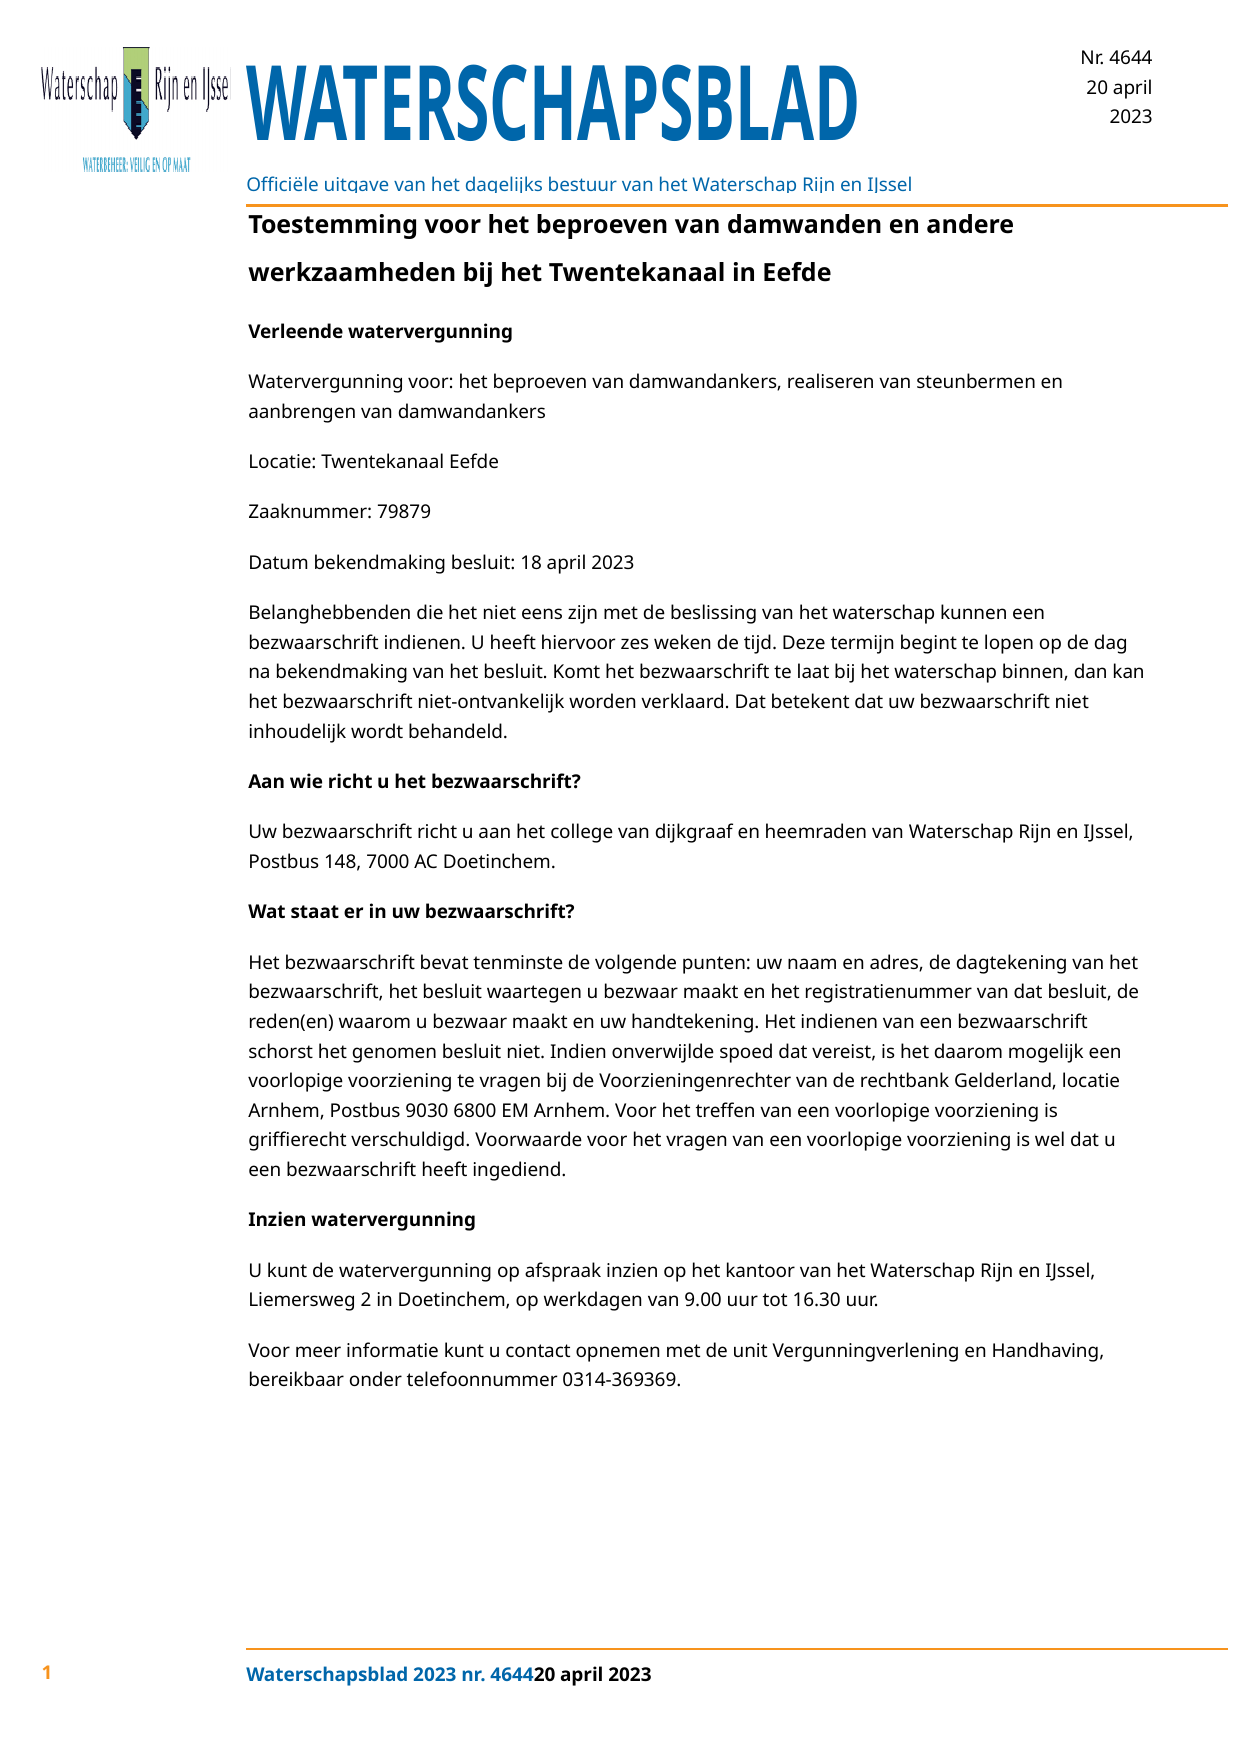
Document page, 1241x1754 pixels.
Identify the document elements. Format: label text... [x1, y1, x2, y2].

text Wat staat er in uw bezwaarschrift? [248, 899, 1152, 924]
text Inzien watervergunning [248, 1207, 1152, 1232]
text Aan wie richt u het bezwaarschrift? [248, 768, 1152, 794]
text Toestemming voor het beproeven van damwanden en andere werkzaamheden bij het Twentekanaal in Eefde [248, 207, 1152, 288]
text Datum bekendmaking besluit: 18 april 2023 [248, 549, 1152, 575]
text Belanghebbenden die het niet eens zijn met de beslissing van het waterschap kunnen een bezwaarschrift indienen. U heeft hiervoor zes weken de tijd. Deze termijn begint te lopen op de dag na bekendmaking van het besluit. Komt het bezwaarschrift te laat bij het waterschap binnen, dan kan het bezwaarschrift niet-ontvankelijk worden verklaard. Dat betekent dat uw bezwaarschrift niet inhoudelijk wordt behandeld. [248, 599, 1152, 744]
text Verleende watervergunning [248, 318, 1152, 344]
text U kunt de watervergunning op afspraak inzien op het kantoor van het Waterschap Rijn en IJssel, Liemersweg 2 in Doetinchem, op werkdagen van 9.00 uur tot 16.30 uur. [248, 1257, 1152, 1312]
text Zaaknummer: 79879 [248, 499, 1152, 524]
text Uw bezwaarschrift richt u aan het college van dijkgraaf en heemraden van Waterschap Rijn en IJssel, Postbus 148, 7000 AC Doetinchem. [248, 819, 1152, 874]
text Watervergunning voor: het beproeven van damwandankers, realiseren van steunbermen en aanbrengen van damwandankers [248, 368, 1152, 424]
text Voor meer informatie kunt u contact opnemen met de unit Vergunningverlening en Handhaving, bereikbaar onder telefoonnummer 0314-369369. [248, 1337, 1152, 1392]
picture [41, 47, 231, 172]
text Het bezwaarschrift bevat tenminste de volgende punten: uw naam en adres, de dagtekening van het bezwaarschrift, het besluit waartegen u bezwaar maakt en het registratienummer van dat besluit, de reden(en) waarom u bezwaar maakt en uw handtekening. Het indienen van een bezwaarschrift schorst het genomen besluit niet. Indien onverwijlde spoed dat vereist, is het daarom mogelijk een voorlopige voorziening te vragen bij de Voorzieningenrechter van de rechtbank Gelderland, locatie Arnhem, Postbus 9030 6800 EM Arnhem. Voor het treffen van een voorlopige voorziening is griffierecht verschuldigd. Voorwaarde voor het vragen van een voorlopige voorziening is wel dat u een bezwaarschrift heeft ingediend. [248, 949, 1152, 1182]
text Locatie: Twentekanaal Eefde [248, 448, 1152, 474]
